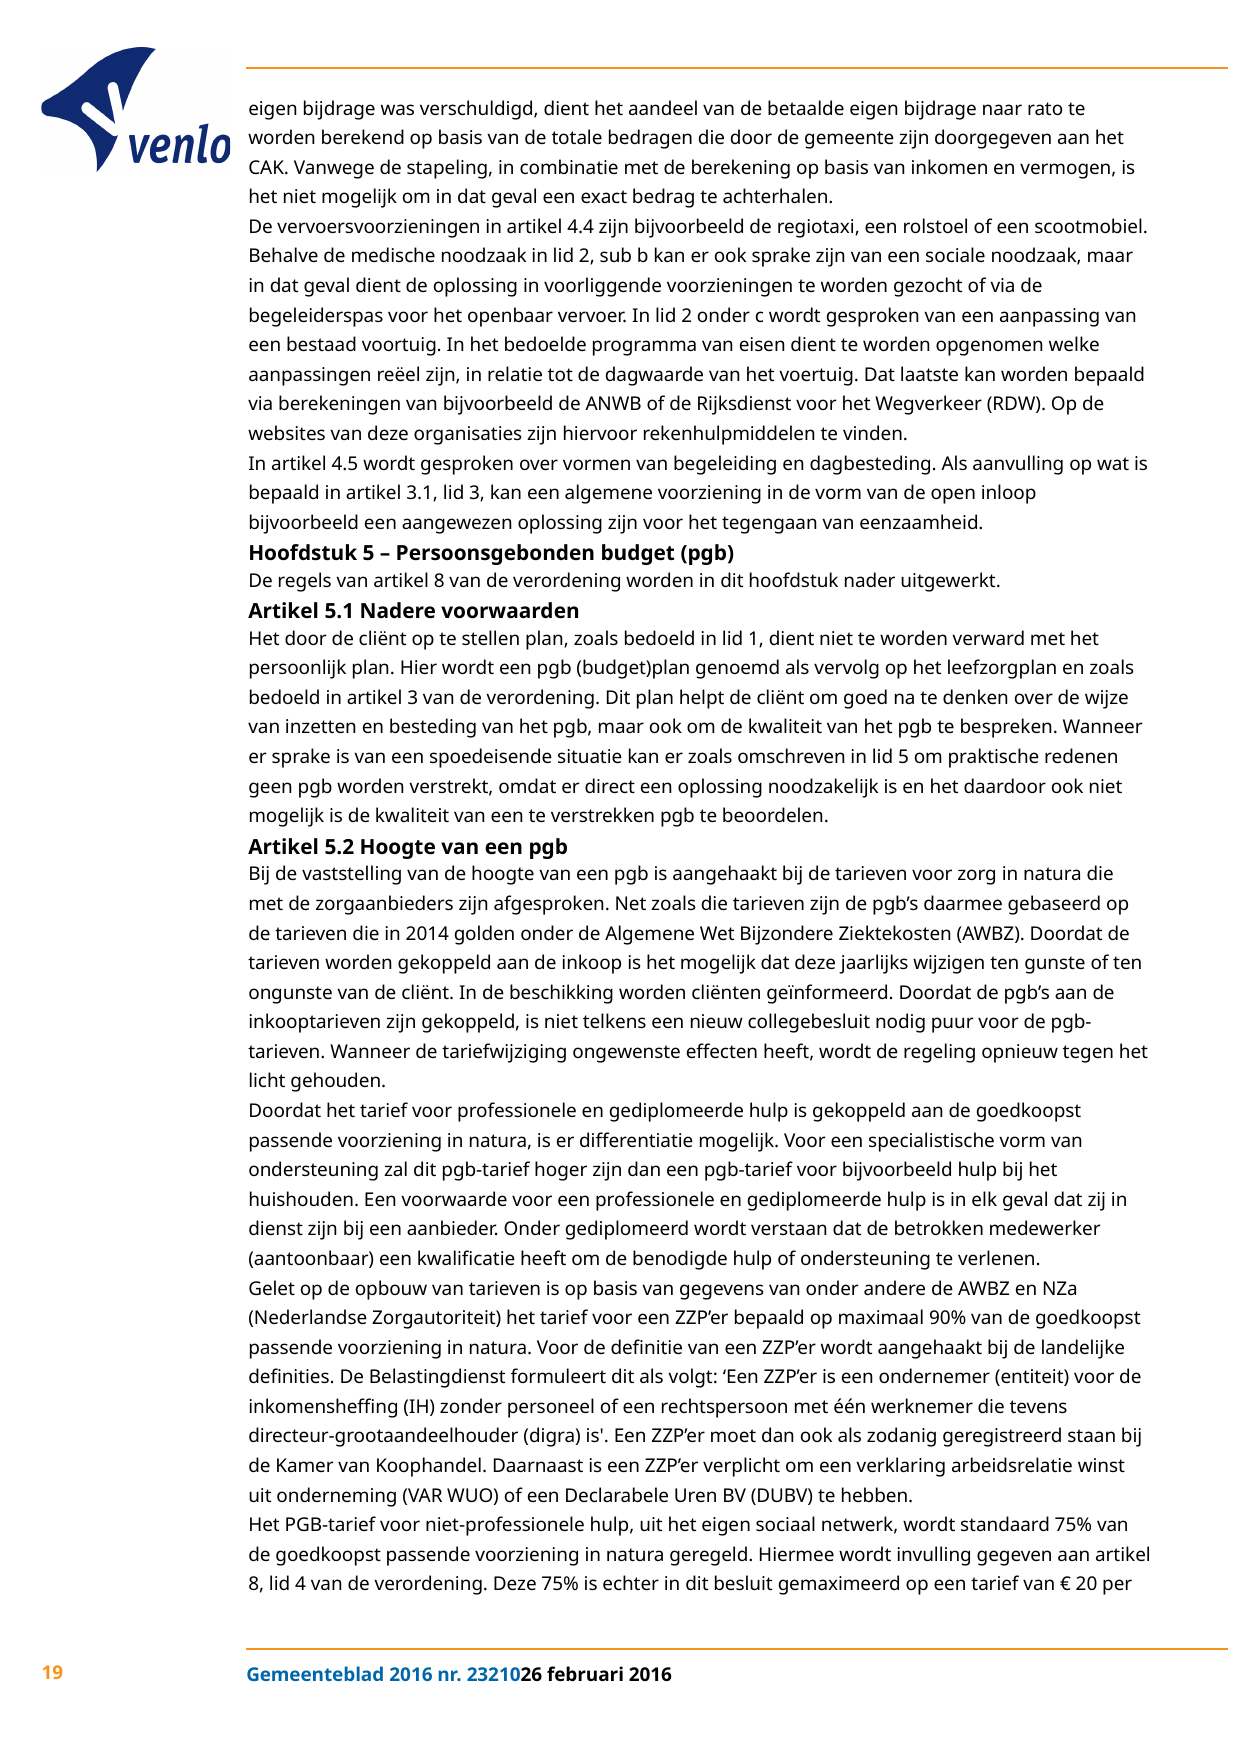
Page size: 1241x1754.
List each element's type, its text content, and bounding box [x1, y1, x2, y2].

text Het PGB-tarief voor niet-professionele hulp, uit het eigen sociaal netwerk, wordt standaard 75% van de goedkoopst passende voorziening in natura geregeld. Hiermee wordt invulling gegeven aan artikel 8, lid 4 van de verordening. Deze 75% is echter in dit besluit gemaximeerd op een tarief van € 20 per [248, 1511, 1152, 1596]
text Het door de cliënt op te stellen plan, zoals bedoeld in lid 1, dient niet te worden verward met het persoonlijk plan. Hier wordt een pgb (budget)plan genoemd als vervolg op het leefzorgplan en zoals bedoeld in artikel 3 van de verordening. Dit plan helpt de cliënt om goed na te denken over de wijze van inzetten en besteding van het pgb, maar ook om de kwaliteit van het pgb te bespreken. Wanneer er sprake is van een spoedeisende situatie kan er zoals omschreven in lid 5 om praktische redenen geen pgb worden verstrekt, omdat er direct een oplossing noodzakelijk is en het daardoor ook niet mogelijk is de kwaliteit van een te verstrekken pgb te beoordelen. [248, 625, 1152, 828]
text De vervoersvoorzieningen in artikel 4.4 zijn bijvoorbeeld de regiotaxi, een rolstoel of een scootmobiel. Behalve de medische noodzaak in lid 2, sub b kan er ook sprake zijn van een sociale noodzaak, maar in dat geval dient de oplossing in voorliggende voorzieningen te worden gezocht of via de begeleiderspas voor het openbaar vervoer. In lid 2 onder c wordt gesproken van een aanpassing van een bestaad voortuig. In het bedoelde programma van eisen dient te worden opgenomen welke aanpassingen reëel zijn, in relatie tot de dagwaarde van het voertuig. Dat laatste kan worden bepaald via berekeningen van bijvoorbeeld de ANWB of de Rijksdienst voor het Wegverkeer (RDW). Op de websites van deze organisaties zijn hiervoor rekenhulpmiddelen te vinden. [248, 213, 1152, 446]
text eigen bijdrage was verschuldigd, dient het aandeel van de betaalde eigen bijdrage naar rato te worden berekend op basis van de totale bedragen die door de gemeente zijn doorgegeven aan het CAK. Vanwege de stapeling, in combinatie met de berekening op basis van inkomen en vermogen, is het niet mogelijk om in dat geval een exact bedrag te achterhalen. [248, 95, 1152, 209]
text Bij de vaststelling van de hoogte van een pgb is aangehaakt bij de tarieven voor zorg in natura die met de zorgaanbieders zijn afgesproken. Net zoals die tarieven zijn de pgb’s daarmee gebaseerd op de tarieven die in 2014 golden onder de Algemene Wet Bijzondere Ziektekosten (AWBZ). Doordat de tarieven worden gekoppeld aan de inkoop is het mogelijk dat deze jaarlijks wijzigen ten gunste of ten ongunste van de cliënt. In de beschikking worden cliënten geïnformeerd. Doordat de pgb’s aan de inkooptarieven zijn gekoppeld, is niet telkens een nieuw collegebesluit nodig puur voor de pgb-tarieven. Wanneer de tariefwijziging ongewenste effecten heeft, wordt de regeling opnieuw tegen het licht gehouden. [248, 861, 1152, 1093]
text Hoofdstuk 5 – Persoonsgebonden budget (pgb) [248, 538, 1152, 567]
text Doordat het tarief voor professionele en gediplomeerde hulp is gekoppeld aan de goedkoopst passende voorziening in natura, is er differentiatie mogelijk. Voor een specialistische vorm van ondersteuning zal dit pgb-tarief hoger zijn dan een pgb-tarief voor bijvoorbeeld hulp bij het huishouden. Een voorwaarde voor een professionele en gediplomeerde hulp is in elk geval dat zij in dienst zijn bij een aanbieder. Onder gediplomeerd wordt verstaan dat de betrokken medewerker (aantoonbaar) een kwalificatie heeft om de benodigde hulp of ondersteuning te verlenen. [248, 1097, 1152, 1271]
text De regels van artikel 8 van de verordening worden in dit hoofdstuk nader uitgewerkt. [248, 567, 1152, 593]
text Artikel 5.1 Nadere voorwaarden [248, 597, 1152, 625]
text Artikel 5.2 Hoogte van een pgb [248, 832, 1152, 861]
text Gelet op de opbouw van tarieven is op basis van gegevens van onder andere de AWBZ en NZa (Nederlandse Zorgautoriteit) het tarief voor een ZZP’er bepaald op maximaal 90% van de goedkoopst passende voorziening in natura. Voor de definitie van een ZZP’er wordt aangehaakt bij de landelijke definities. De Belastingdienst formuleert dit als volgt: ‘Een ZZP’er is een ondernemer (entiteit) voor de inkomensheffing (IH) zonder personeel of een rechtspersoon met één werknemer die tevens directeur-grootaandeelhouder (digra) is'. Een ZZP’er moet dan ook als zodanig geregistreerd staan bij de Kamer van Koophandel. Daarnaast is een ZZP’er verplicht om een verklaring arbeidsrelatie winst uit onderneming (VAR WUO) of een Declarabele Uren BV (DUBV) te hebben. [248, 1275, 1152, 1507]
text In artikel 4.5 wordt gesproken over vormen van begeleiding en dagbesteding. Als aanvulling op wat is bepaald in artikel 3.1, lid 3, kan een algemene voorziening in de vorm van de open inloop bijvoorbeeld een aangewezen oplossing zijn voor het tegengaan van eenzaamheid. [248, 450, 1152, 535]
picture [41, 47, 231, 172]
